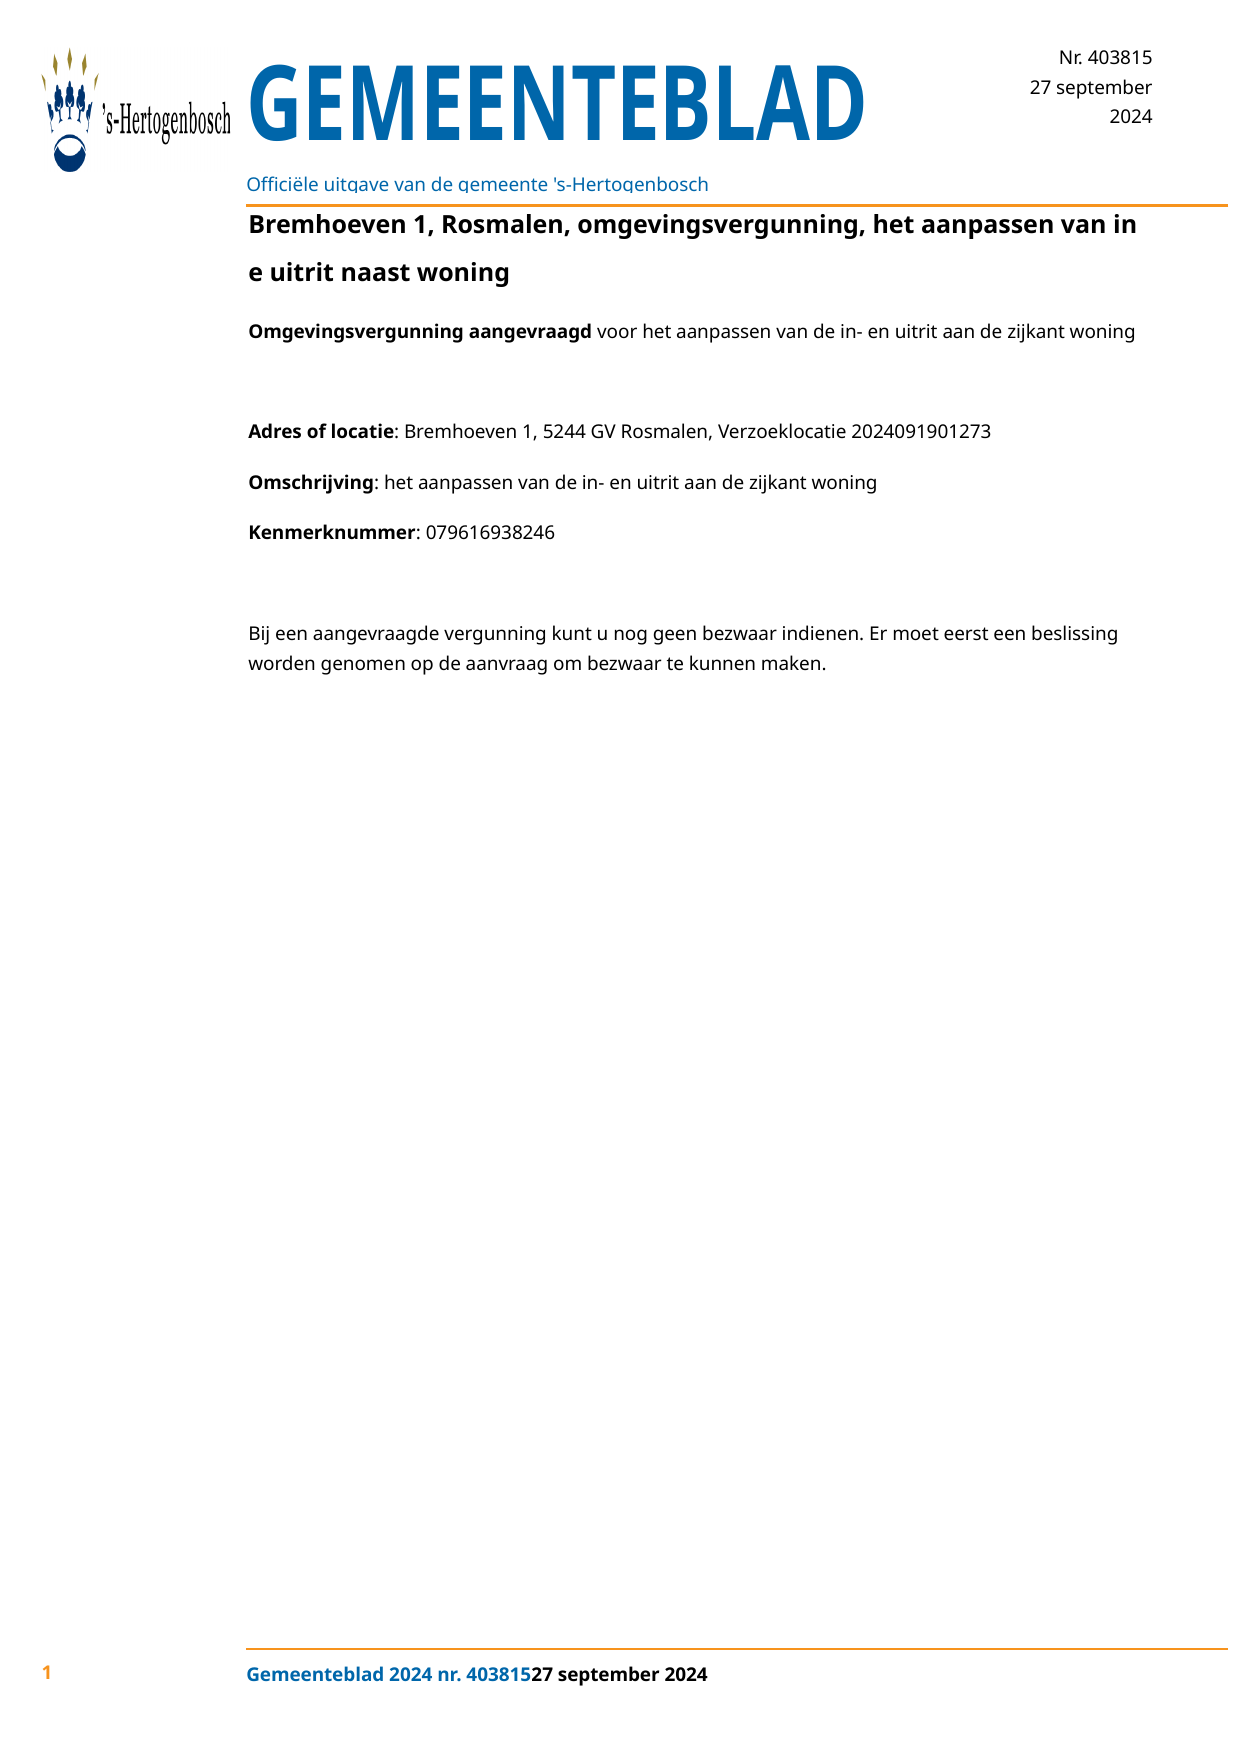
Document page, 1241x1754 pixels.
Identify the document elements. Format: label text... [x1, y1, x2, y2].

text Adres of locatie: Bremhoeven 1, 5244 GV Rosmalen, Verzoeklocatie 2024091901273 [248, 419, 1152, 444]
picture [41, 47, 231, 172]
text Kenmerknummer: 079616938246 [248, 519, 1152, 545]
text Omgevingsvergunning aangevraagd voor het aanpassen van de in- en uitrit aan de zijkant woning [248, 318, 1152, 344]
text Bij een aangevraagde vergunning kunt u nog geen bezwaar indienen. Er moet eerst een beslissing worden genomen op de aanvraag om bezwaar te kunnen maken. [248, 620, 1152, 676]
text Omschrijving: het aanpassen van de in- en uitrit aan de zijkant woning [248, 469, 1152, 495]
text Bremhoeven 1, Rosmalen, omgevingsvergunning, het aanpassen van in e uitrit naast woning [248, 207, 1152, 288]
